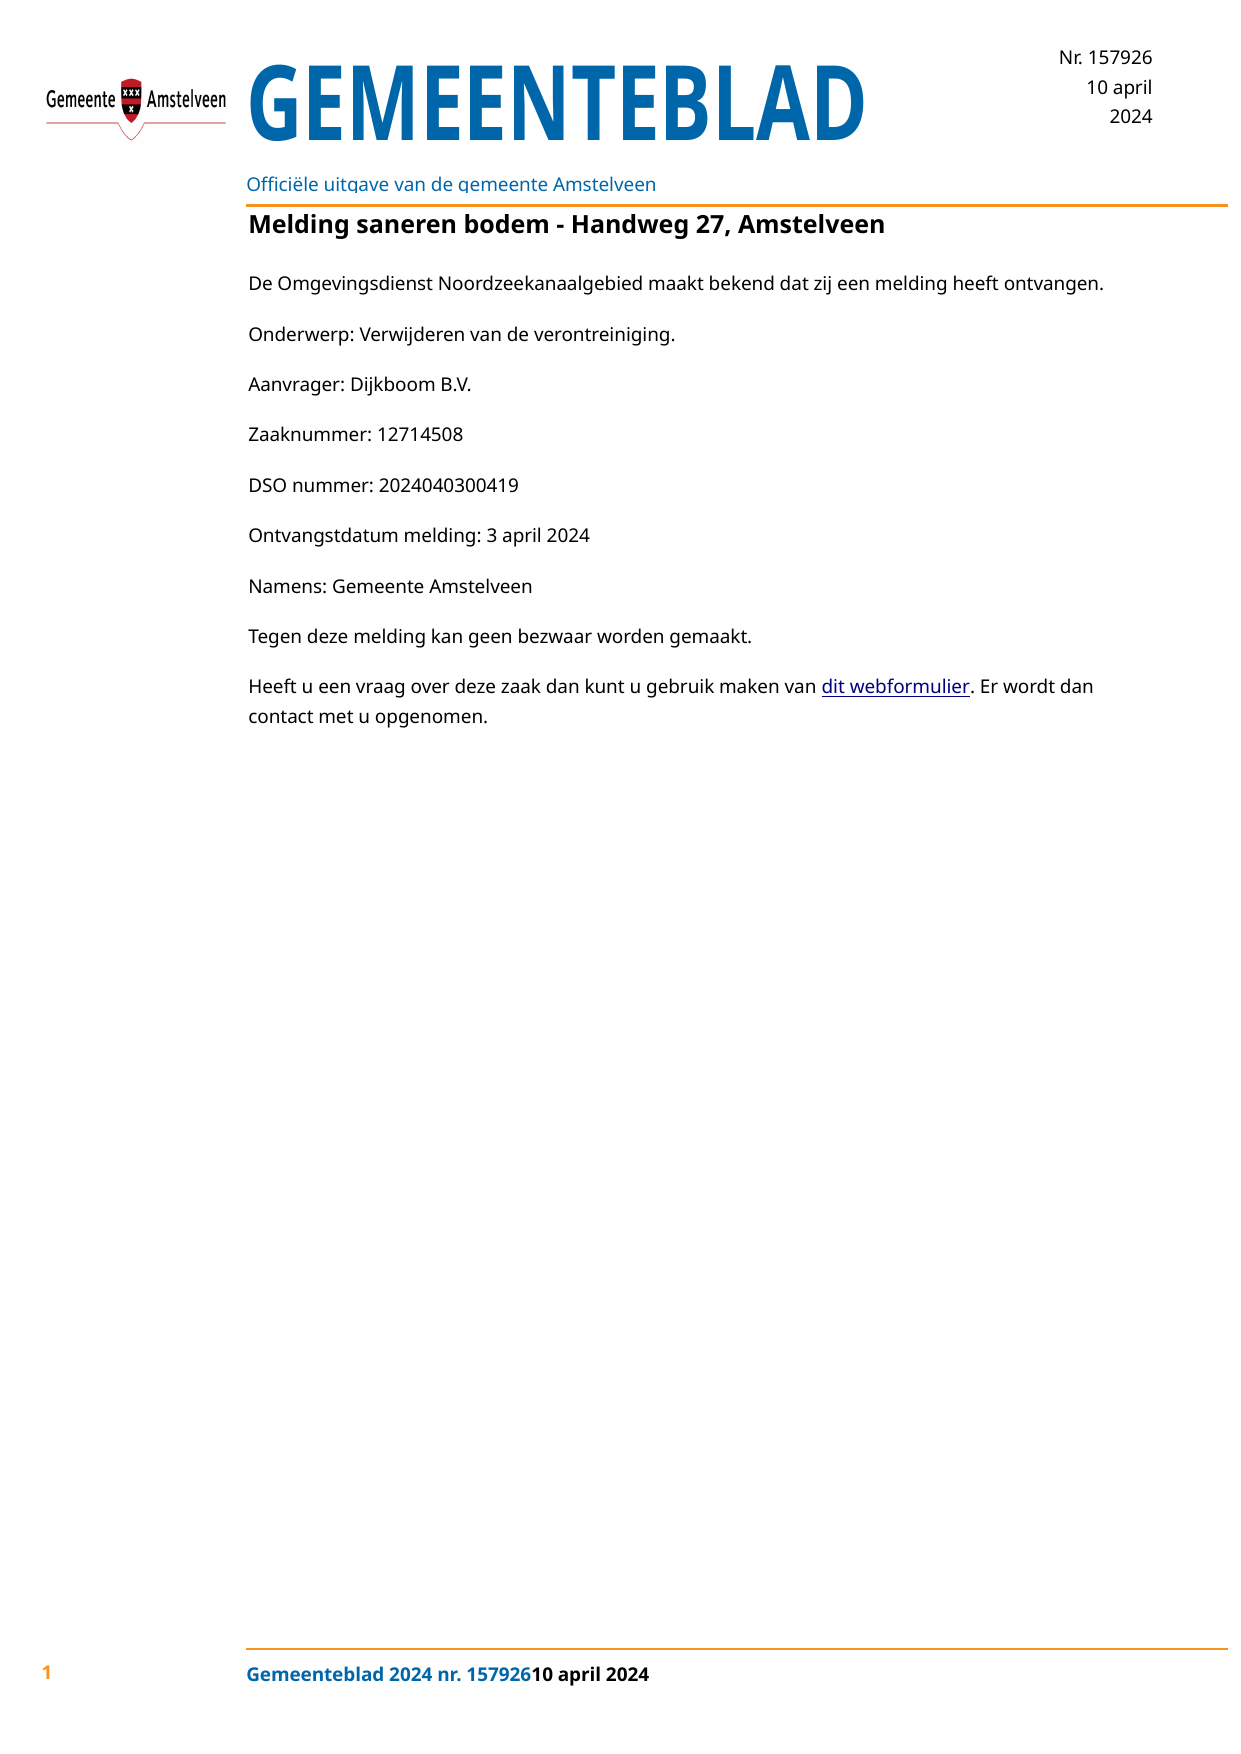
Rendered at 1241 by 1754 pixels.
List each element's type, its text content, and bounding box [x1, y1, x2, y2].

text Tegen deze melding kan geen bezwaar worden gemaakt. [248, 623, 1152, 649]
picture [41, 47, 231, 172]
text Aanvrager: Dijkboom B.V. [248, 371, 1152, 397]
text Onderwerp: Verwijderen van de verontreiniging. [248, 321, 1152, 346]
text Ontvangstdatum melding: 3 april 2024 [248, 522, 1152, 548]
text DSO nummer: 2024040300419 [248, 472, 1152, 498]
text Namens: Gemeente Amstelveen [248, 573, 1152, 598]
text Zaaknummer: 12714508 [248, 422, 1152, 447]
text Melding saneren bodem - Handweg 27, Amstelveen [248, 207, 1152, 241]
text Heeft u een vraag over deze zaak dan kunt u gebruik maken van dit webformulier. Er wordt dan contact met u opgenomen. [248, 674, 1152, 729]
text De Omgevingsdienst Noordzeekanaalgebied maakt bekend dat zij een melding heeft ontvangen. [248, 270, 1152, 296]
